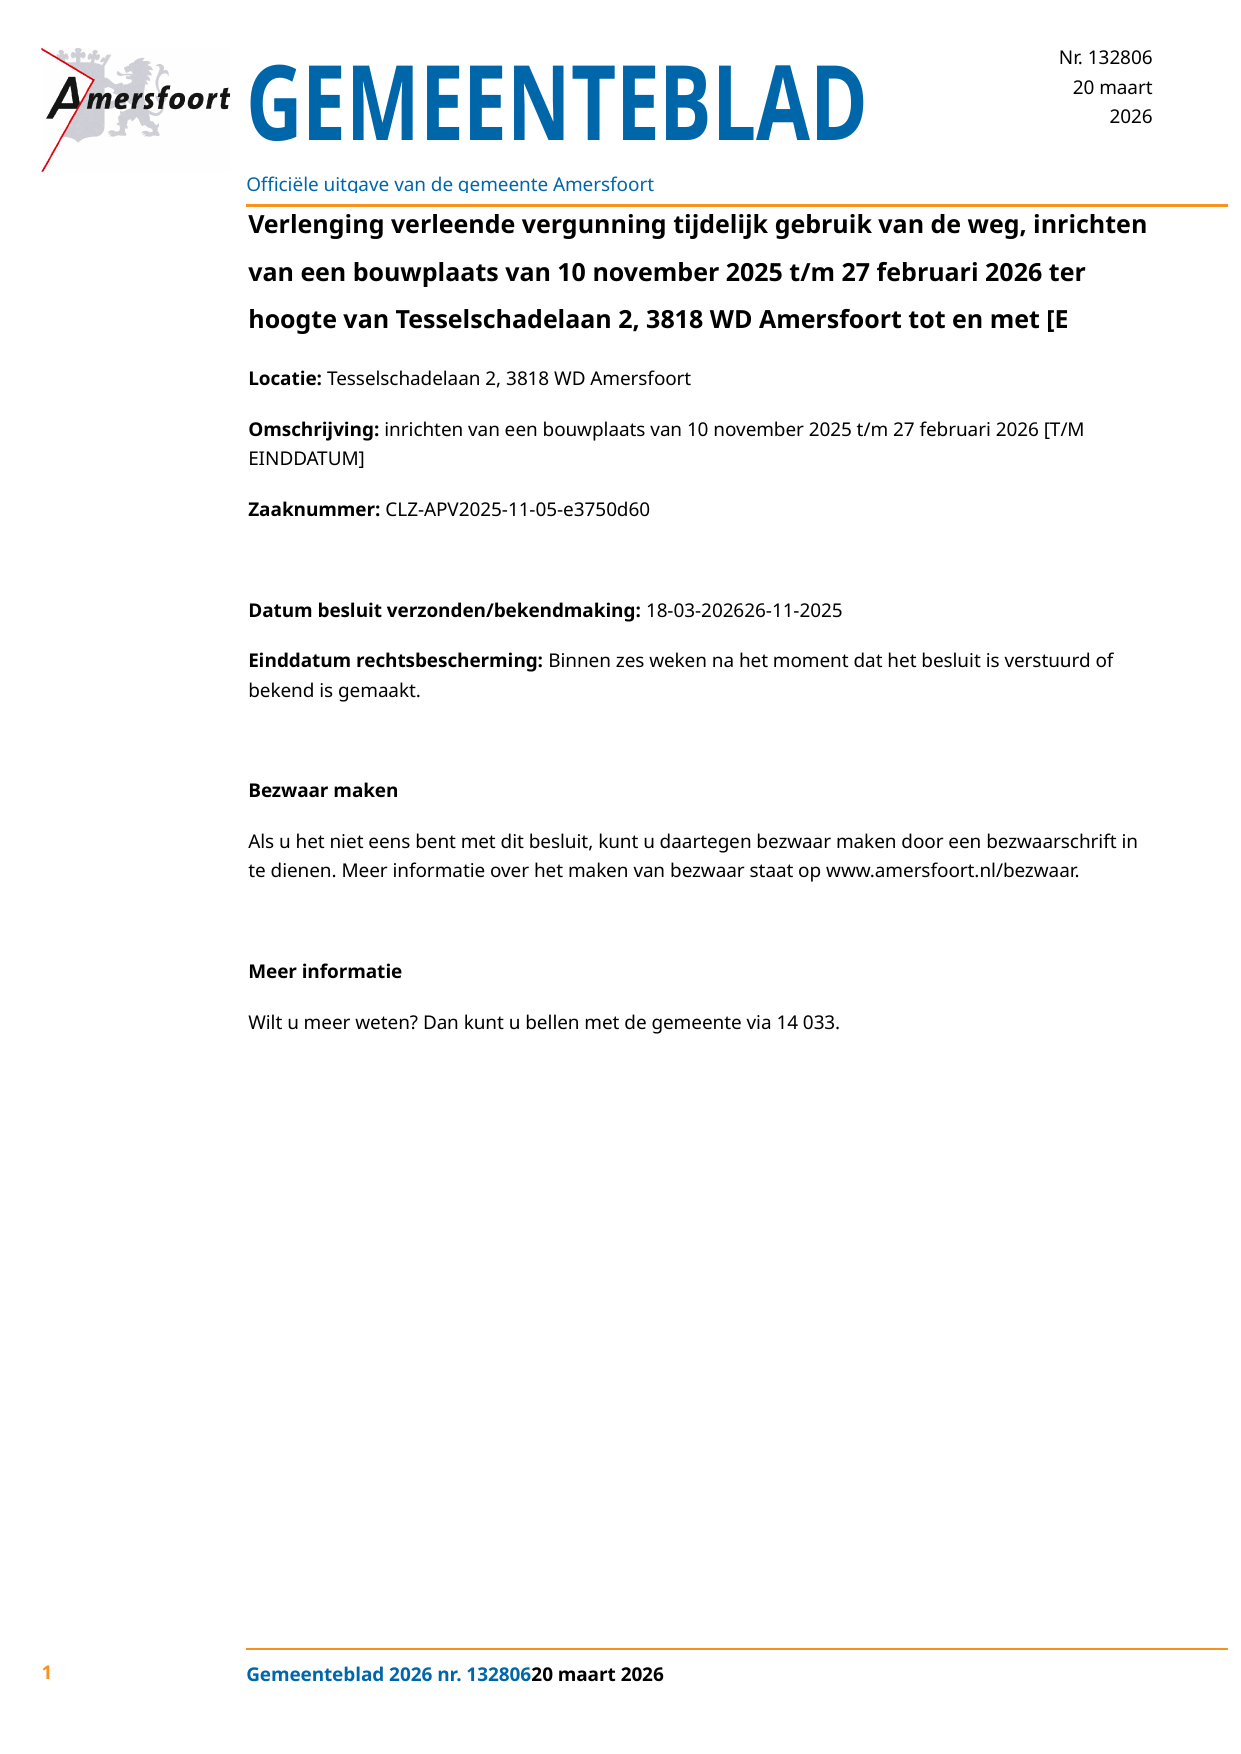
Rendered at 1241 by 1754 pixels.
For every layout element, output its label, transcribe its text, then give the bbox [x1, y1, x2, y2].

text Verlenging verleende vergunning tijdelijk gebruik van de weg, inrichten van een bouwplaats van 10 november 2025 t/m 27 februari 2026 ter hoogte van Tesselschadelaan 2, 3818 WD Amersfoort tot en met [E [248, 207, 1152, 336]
text Datum besluit verzonden/bekendmaking: 18-03-202626-11-2025 [248, 597, 1152, 622]
text Als u het niet eens bent met dit besluit, kunt u daartegen bezwaar maken door een bezwaarschrift in te dienen. Meer informatie over het maken van bezwaar staat op www.amersfoort.nl/bezwaar. [248, 828, 1152, 883]
text Locatie: Tesselschadelaan 2, 3818 WD Amersfoort [248, 366, 1152, 391]
text Zaaknummer: CLZ-APV2025-11-05-e3750d60 [248, 496, 1152, 522]
text Einddatum rechtsbescherming: Binnen zes weken na het moment dat het besluit is verstuurd of bekend is gemaakt. [248, 647, 1152, 702]
text Bezwaar maken [248, 778, 1152, 803]
text Meer informatie [248, 958, 1152, 984]
picture [41, 47, 231, 172]
text Omschrijving: inrichten van een bouwplaats van 10 november 2025 t/m 27 februari 2026 [T/M EINDDATUM] [248, 416, 1152, 471]
text Wilt u meer weten? Dan kunt u bellen met de gemeente via 14 033. [248, 1009, 1152, 1034]
